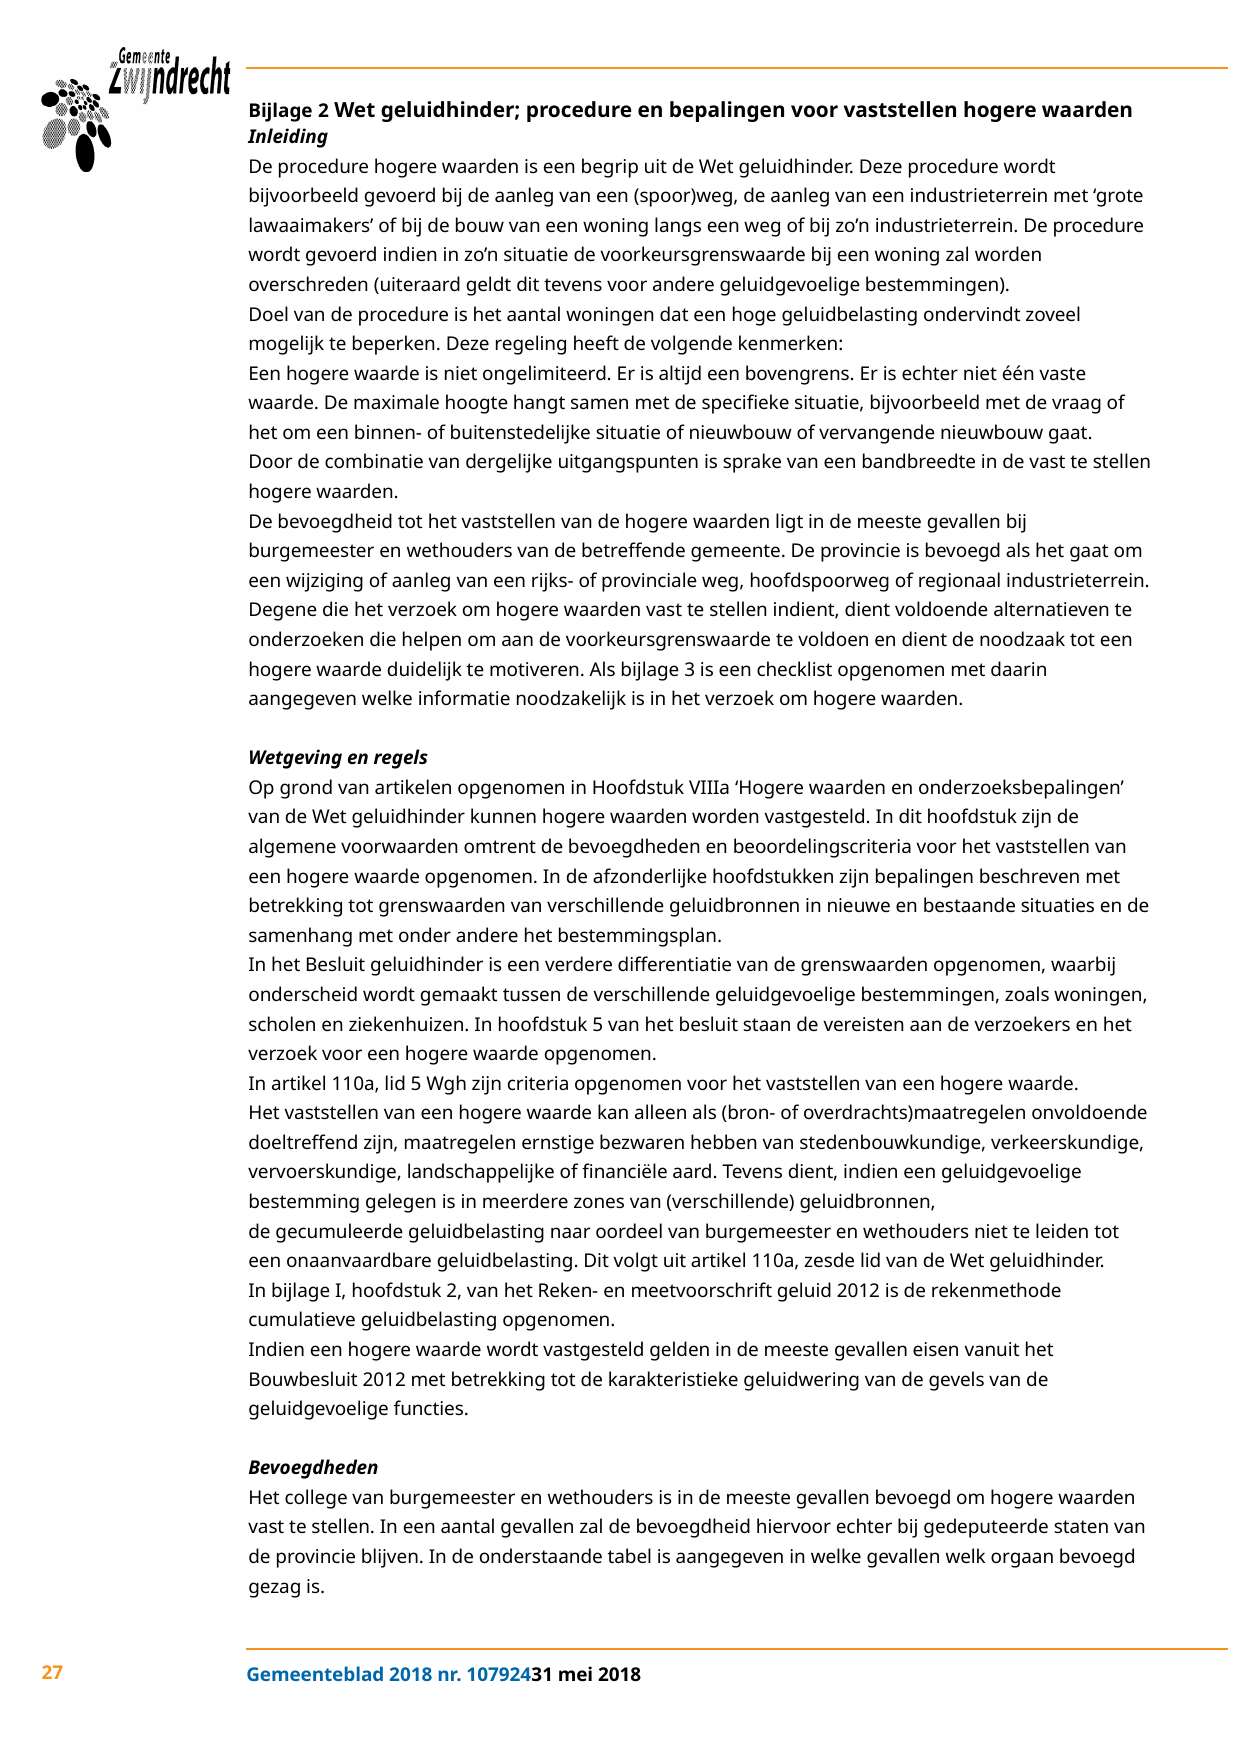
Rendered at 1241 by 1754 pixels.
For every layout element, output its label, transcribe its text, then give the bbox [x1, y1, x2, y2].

text In artikel 110a, lid 5 Wgh zijn criteria opgenomen voor het vaststellen van een hogere waarde. [248, 1070, 1152, 1096]
text De bevoegdheid tot het vaststellen van de hogere waarden ligt in de meeste gevallen bij burgemeester en wethouders van de betreffende gemeente. De provincie is bevoegd als het gaat om een wijziging of aanleg van een rijks- of provinciale weg, hoofdspoorweg of regionaal industrieterrein. [248, 508, 1152, 593]
picture [41, 47, 231, 172]
text Bevoegdheden [248, 1454, 1152, 1480]
text Het college van burgemeester en wethouders is in de meeste gevallen bevoegd om hogere waarden vast te stellen. In een aantal gevallen zal de bevoegdheid hiervoor echter bij gedeputeerde staten van de provincie blijven. In de onderstaande tabel is aangegeven in welke gevallen welk orgaan bevoegd gezag is. [248, 1484, 1152, 1599]
text Doel van de procedure is het aantal woningen dat een hoge geluidbelasting ondervindt zoveel mogelijk te beperken. Deze regeling heeft de volgende kenmerken: [248, 301, 1152, 356]
text Bijlage 2 Wet geluidhinder; procedure en bepalingen voor vaststellen hogere waarden [248, 95, 1152, 123]
text Door de combinatie van dergelijke uitgangspunten is sprake van een bandbreedte in de vast te stellen hogere waarden. [248, 449, 1152, 504]
text Degene die het verzoek om hogere waarden vast te stellen indient, dient voldoende alternatieven te onderzoeken die helpen om aan de voorkeursgrenswaarde te voldoen en dient de noodzaak tot een hogere waarde duidelijk te motiveren. Als bijlage 3 is een checklist opgenomen met daarin aangegeven welke informatie noodzakelijk is in het verzoek om hogere waarden. [248, 597, 1152, 711]
text In bijlage I, hoofdstuk 2, van het Reken- en meetvoorschrift geluid 2012 is de rekenmethode cumulatieve geluidbelasting opgenomen. [248, 1277, 1152, 1332]
text Een hogere waarde is niet ongelimiteerd. Er is altijd een bovengrens. Er is echter niet één vaste waarde. De maximale hoogte hangt samen met de specifieke situatie, bijvoorbeeld met de vraag of het om een binnen- of buitenstedelijke situatie of nieuwbouw of vervangende nieuwbouw gaat. [248, 360, 1152, 445]
text In het Besluit geluidhinder is een verdere differentiatie van de grenswaarden opgenomen, waarbij onderscheid wordt gemaakt tussen de verschillende geluidgevoelige bestemmingen, zoals woningen, scholen en ziekenhuizen. In hoofdstuk 5 van het besluit staan de vereisten aan de verzoekers en het verzoek voor een hogere waarde opgenomen. [248, 952, 1152, 1066]
text Indien een hogere waarde wordt vastgesteld gelden in de meeste gevallen eisen vanuit het Bouwbesluit 2012 met betrekking tot de karakteristieke geluidwering van de gevels van de geluidgevoelige functies. [248, 1336, 1152, 1421]
text De procedure hogere waarden is een begrip uit de Wet geluidhinder. Deze procedure wordt bijvoorbeeld gevoerd bij de aanleg van een (spoor)weg, de aanleg van een industrieterrein met ‘grote lawaaimakers’ of bij de bouw van een woning langs een weg of bij zo’n industrieterrein. De procedure wordt gevoerd indien in zo’n situatie de voorkeursgrenswaarde bij een woning zal worden overschreden (uiteraard geldt dit tevens voor andere geluidgevoelige bestemmingen). [248, 153, 1152, 297]
text de gecumuleerde geluidbelasting naar oordeel van burgemeester en wethouders niet te leiden tot een onaanvaardbare geluidbelasting. Dit volgt uit artikel 110a, zesde lid van de Wet geluidhinder. [248, 1218, 1152, 1273]
text Wetgeving en regels [248, 744, 1152, 770]
text Het vaststellen van een hogere waarde kan alleen als (bron- of overdrachts)maatregelen onvoldoende doeltreffend zijn, maatregelen ernstige bezwaren hebben van stedenbouwkundige, verkeerskundige, vervoerskundige, landschappelijke of financiële aard. Tevens dient, indien een geluidgevoelige bestemming gelegen is in meerdere zones van (verschillende) geluidbronnen, [248, 1099, 1152, 1214]
text Op grond van artikelen opgenomen in Hoofdstuk VIIIa ‘Hogere waarden en onderzoeksbepalingen’ van de Wet geluidhinder kunnen hogere waarden worden vastgesteld. In dit hoofdstuk zijn de algemene voorwaarden omtrent de bevoegdheden en beoordelingscriteria voor het vaststellen van een hogere waarde opgenomen. In de afzonderlijke hoofdstukken zijn bepalingen beschreven met betrekking tot grenswaarden van verschillende geluidbronnen in nieuwe en bestaande situaties en de samenhang met onder andere het bestemmingsplan. [248, 774, 1152, 948]
text Inleiding [248, 123, 1152, 149]
